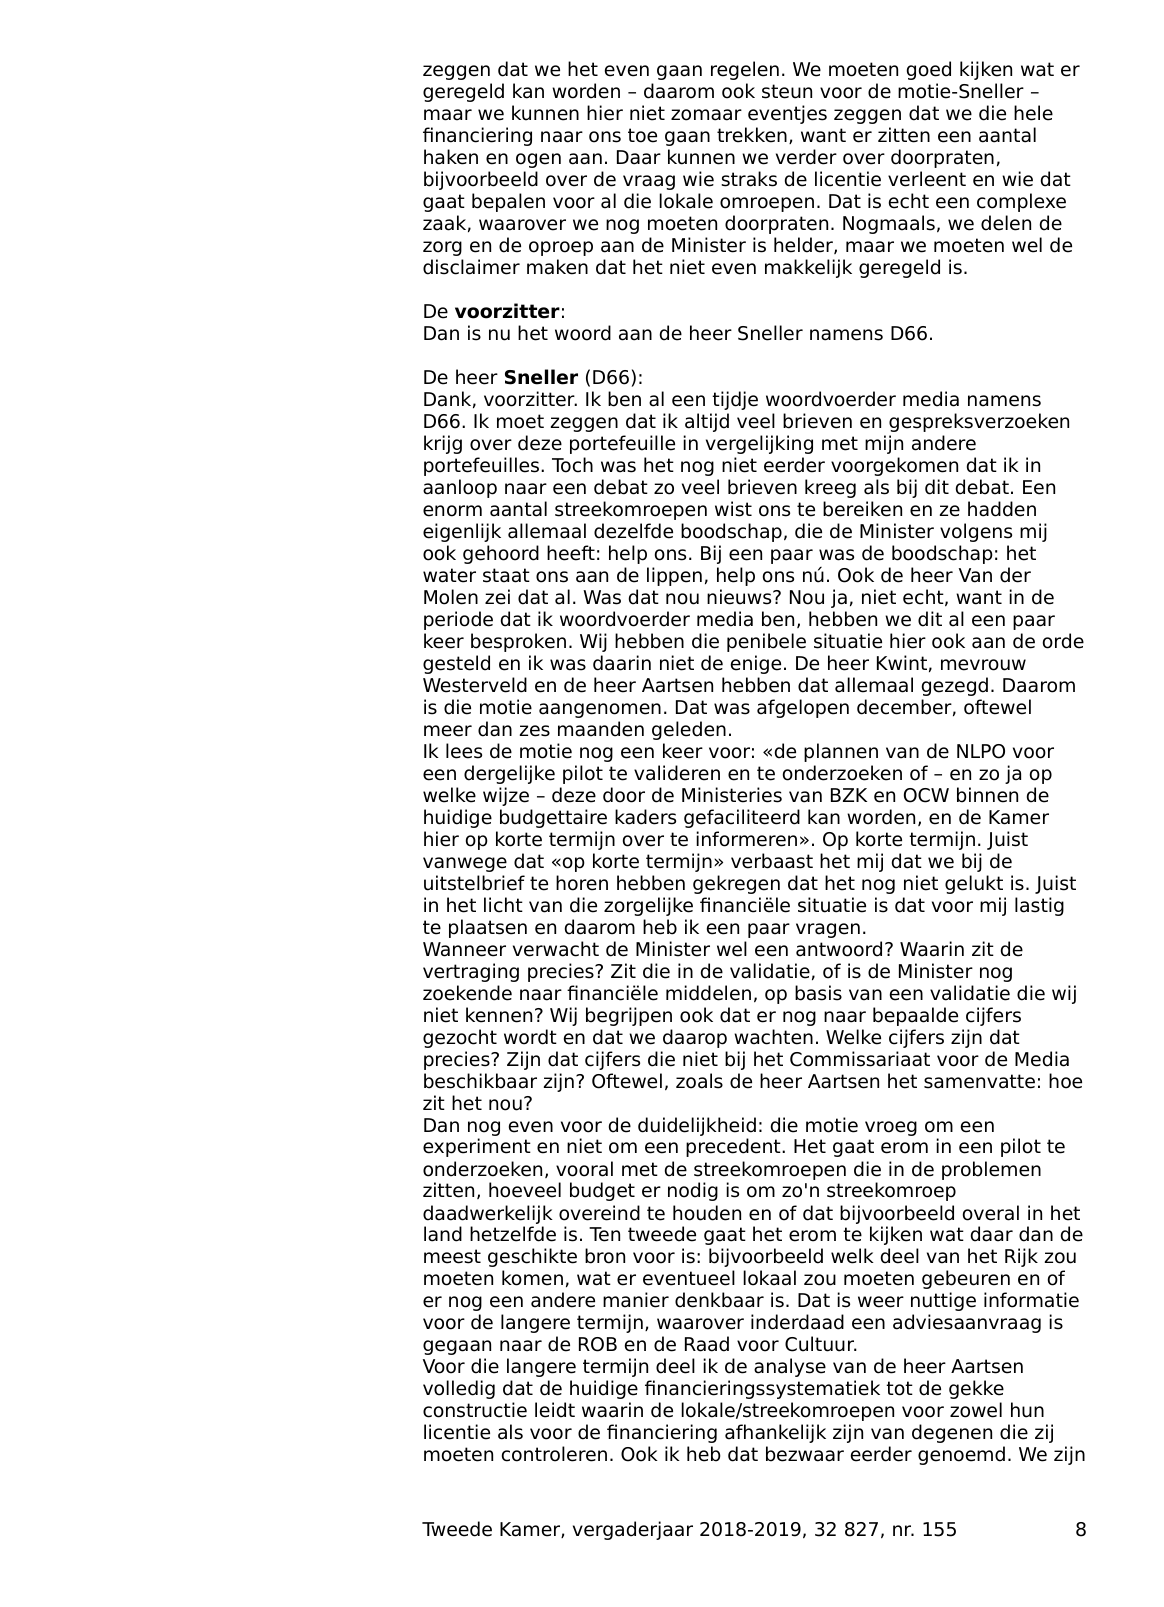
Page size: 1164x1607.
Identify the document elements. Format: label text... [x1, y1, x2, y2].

text Dank, voorzitter. Ik ben al een tijdje woordvoerder media namens D66. Ik moet zeggen dat ik altijd veel brieven en gespreksverzoeken krijg over deze portefeuille in vergelijking met mijn andere portefeuilles. Toch was het nog niet eerder voorgekomen dat ik in aanloop naar een debat zo veel brieven kreeg als bij dit debat. Een enorm aantal streekomroepen wist ons te bereiken en ze hadden eigenlijk allemaal dezelfde boodschap, die de Minister volgens mij ook gehoord heeft: help ons. Bij een paar was de boodschap: het water staat ons aan de lippen, help ons nú. Ook de heer Van der Molen zei dat al. Was dat nou nieuws? Nou ja, niet echt, want in de periode dat ik woordvoerder media ben, hebben we dit al een paar keer besproken. Wij hebben die penibele situatie hier ook aan de orde gesteld en ik was daarin niet de enige. De heer Kwint, mevrouw Westerveld en de heer Aartsen hebben dat allemaal gezegd. Daarom is die motie aangenomen. Dat was afgelopen december, oftewel meer dan zes maanden geleden. [422, 389, 1087, 741]
text Wanneer verwacht de Minister wel een antwoord? Waarin zit de vertraging precies? Zit die in de validatie, of is de Minister nog zoekende naar financiële middelen, op basis van een validatie die wij niet kennen? Wij begrijpen ook dat er nog naar bepaalde cijfers gezocht wordt en dat we daarop wachten. Welke cijfers zijn dat precies? Zijn dat cijfers die niet bij het Commissariaat voor de Media beschikbaar zijn? Oftewel, zoals de heer Aartsen het samenvatte: hoe zit het nou? [422, 939, 1087, 1114]
text Dan nog even voor de duidelijkheid: die motie vroeg om een experiment en niet om een precedent. Het gaat erom in een pilot te onderzoeken, vooral met de streekomroepen die in de problemen zitten, hoeveel budget er nodig is om zo'n streekomroep daadwerkelijk overeind te houden en of dat bijvoorbeeld overal in het land hetzelfde is. Ten tweede gaat het erom te kijken wat daar dan de meest geschikte bron voor is: bijvoorbeeld welk deel van het Rijk zou moeten komen, wat er eventueel lokaal zou moeten gebeuren en of er nog een andere manier denkbaar is. Dat is weer nuttige informatie voor de langere termijn, waarover inderdaad een adviesaanvraag is gegaan naar de ROB en de Raad voor Cultuur. [422, 1114, 1087, 1356]
text Dan is nu het woord aan de heer Sneller namens D66. [422, 323, 1087, 345]
text zeggen dat we het even gaan regelen. We moeten goed kijken wat er geregeld kan worden – daarom ook steun voor de motie-Sneller – maar we kunnen hier niet zomaar eventjes zeggen dat we die hele financiering naar ons toe gaan trekken, want er zitten een aantal haken en ogen aan. Daar kunnen we verder over doorpraten, bijvoorbeeld over de vraag wie straks de licentie verleent en wie dat gaat bepalen voor al die lokale omroepen. Dat is echt een complexe zaak, waarover we nog moeten doorpraten. Nogmaals, we delen de zorg en de oproep aan de Minister is helder, maar we moeten wel de disclaimer maken dat het niet even makkelijk geregeld is. [422, 59, 1087, 279]
text De voorzitter: [422, 301, 1087, 323]
text Voor die langere termijn deel ik de analyse van de heer Aartsen volledig dat de huidige financieringssystematiek tot de gekke constructie leidt waarin de lokale/streekomroepen voor zowel hun licentie als voor de financiering afhankelijk zijn van degenen die zij moeten controleren. Ook ik heb dat bezwaar eerder genoemd. We zijn [422, 1356, 1087, 1466]
text Ik lees de motie nog een keer voor: «de plannen van de NLPO voor een dergelijke pilot te valideren en te onderzoeken of – en zo ja op welke wijze – deze door de Ministeries van BZK en OCW binnen de huidige budgettaire kaders gefaciliteerd kan worden, en de Kamer hier op korte termijn over te informeren». Op korte termijn. Juist vanwege dat «op korte termijn» verbaast het mij dat we bij de uitstelbrief te horen hebben gekregen dat het nog niet gelukt is. Juist in het licht van die zorgelijke financiële situatie is dat voor mij lastig te plaatsen en daarom heb ik een paar vragen. [422, 741, 1087, 939]
text De heer Sneller (D66): [422, 367, 1087, 389]
